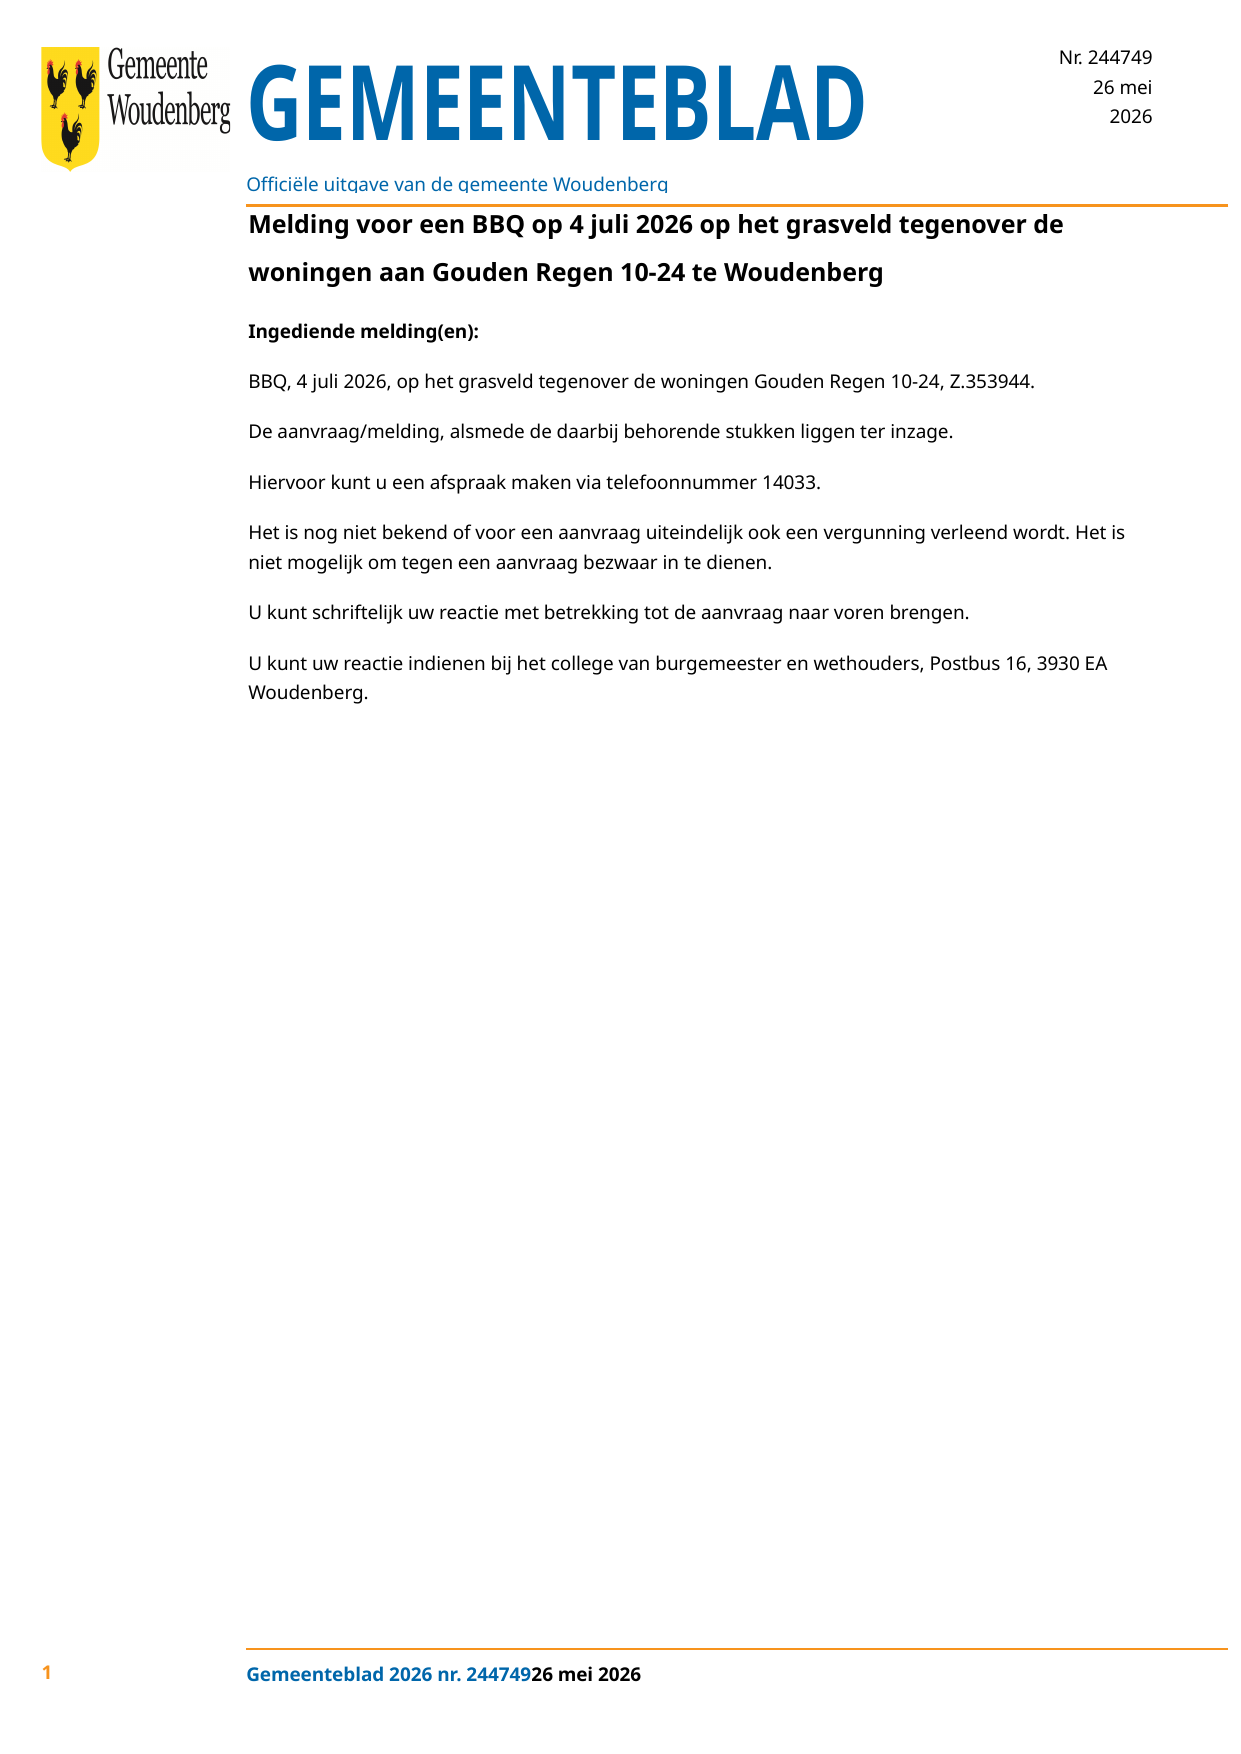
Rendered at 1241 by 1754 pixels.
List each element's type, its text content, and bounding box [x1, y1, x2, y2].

text Hiervoor kunt u een afspraak maken via telefoonnummer 14033. [248, 469, 1152, 495]
picture [41, 47, 231, 172]
text De aanvraag/melding, alsmede de daarbij behorende stukken liggen ter inzage. [248, 419, 1152, 444]
text U kunt schriftelijk uw reactie met betrekking tot de aanvraag naar voren brengen. [248, 599, 1152, 625]
text U kunt uw reactie indienen bij het college van burgemeester en wethouders, Postbus 16, 3930 EA Woudenberg. [248, 650, 1152, 705]
text Het is nog niet bekend of voor een aanvraag uiteindelijk ook een vergunning verleend wordt. Het is niet mogelijk om tegen een aanvraag bezwaar in te dienen. [248, 519, 1152, 575]
text Melding voor een BBQ op 4 juli 2026 op het grasveld tegenover de woningen aan Gouden Regen 10-24 te Woudenberg [248, 207, 1152, 288]
text Ingediende melding(en): [248, 318, 1152, 344]
text BBQ, 4 juli 2026, op het grasveld tegenover de woningen Gouden Regen 10-24, Z.353944. [248, 368, 1152, 394]
